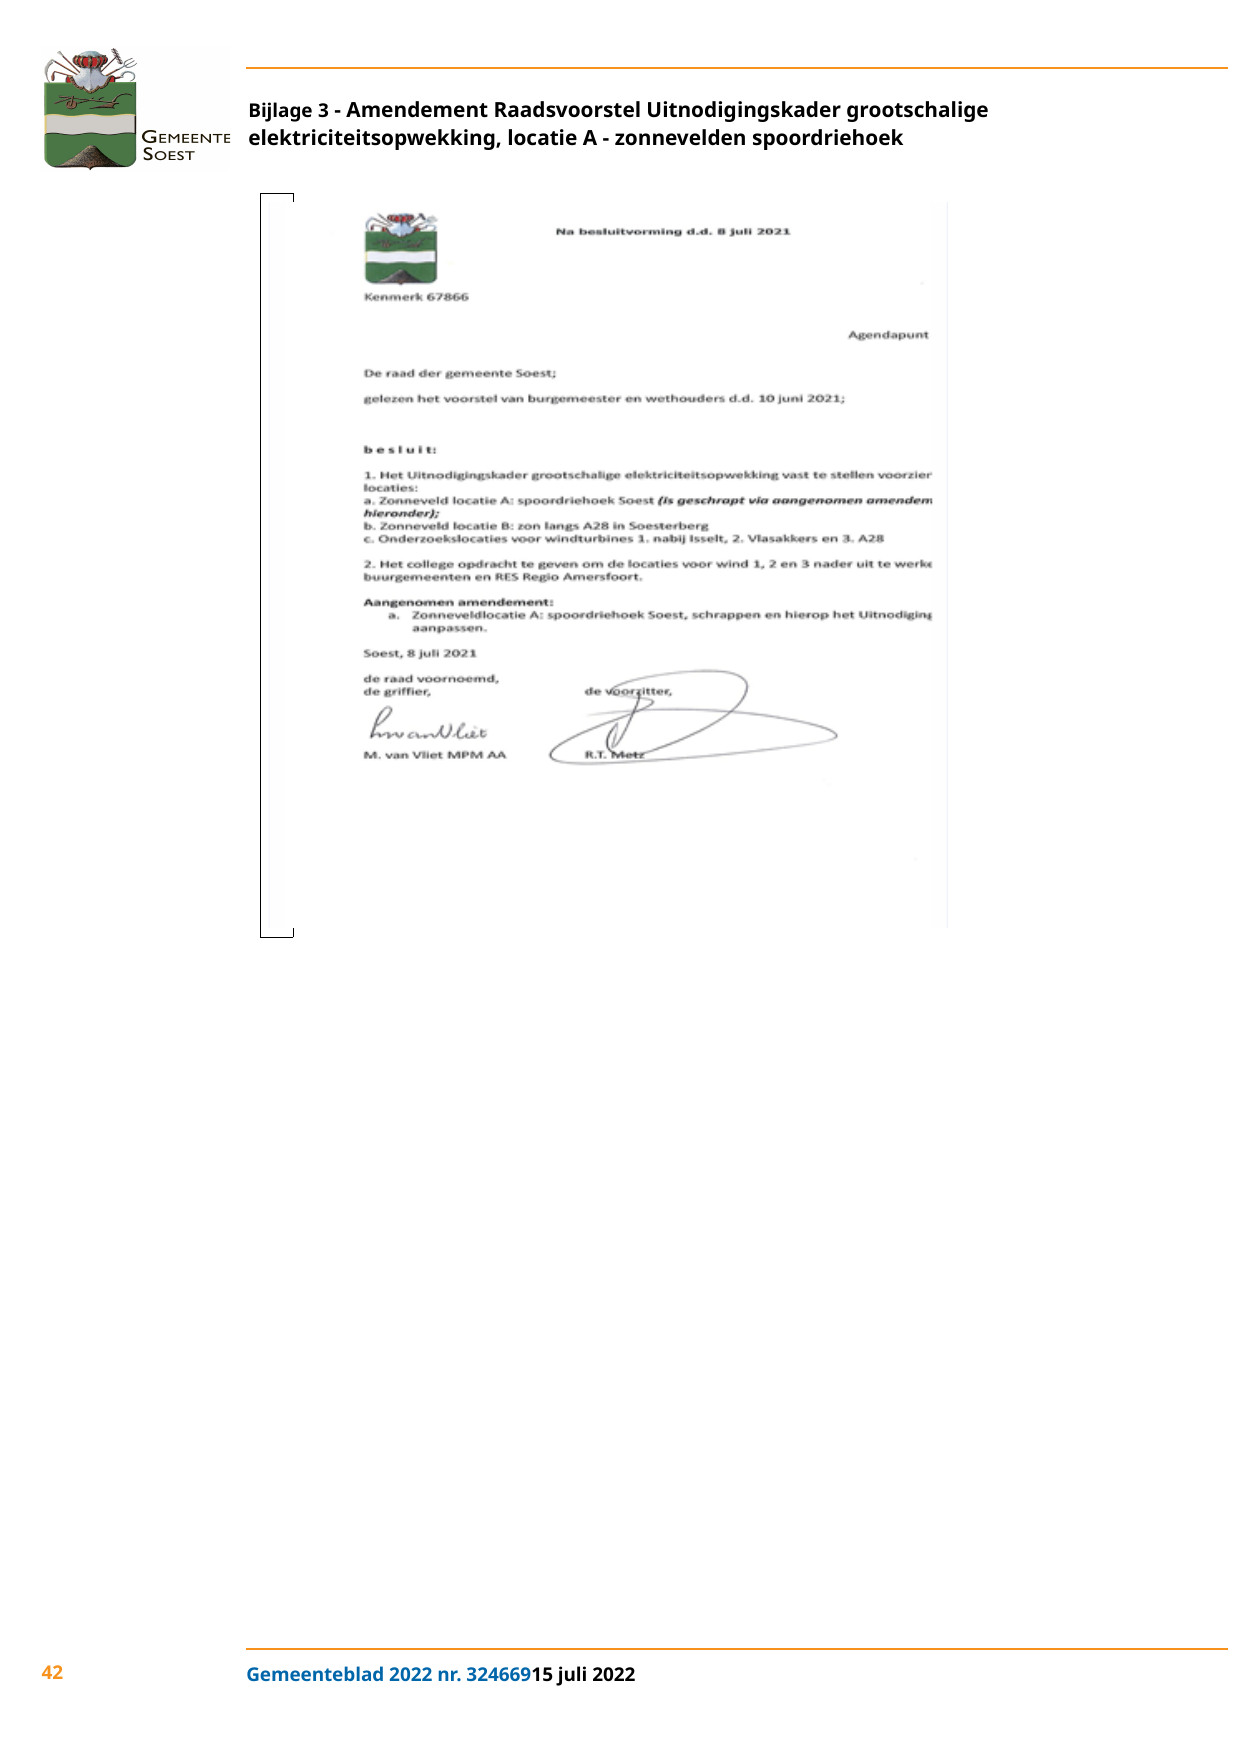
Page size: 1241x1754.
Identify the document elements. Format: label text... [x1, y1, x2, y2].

picture [268, 202, 948, 928]
text Bijlage 3 - Amendement Raadsvoorstel Uitnodigingskader grootschalige elektriciteitsopwekking, locatie A - zonnevelden spoordriehoek [248, 95, 1152, 152]
picture [41, 47, 231, 172]
